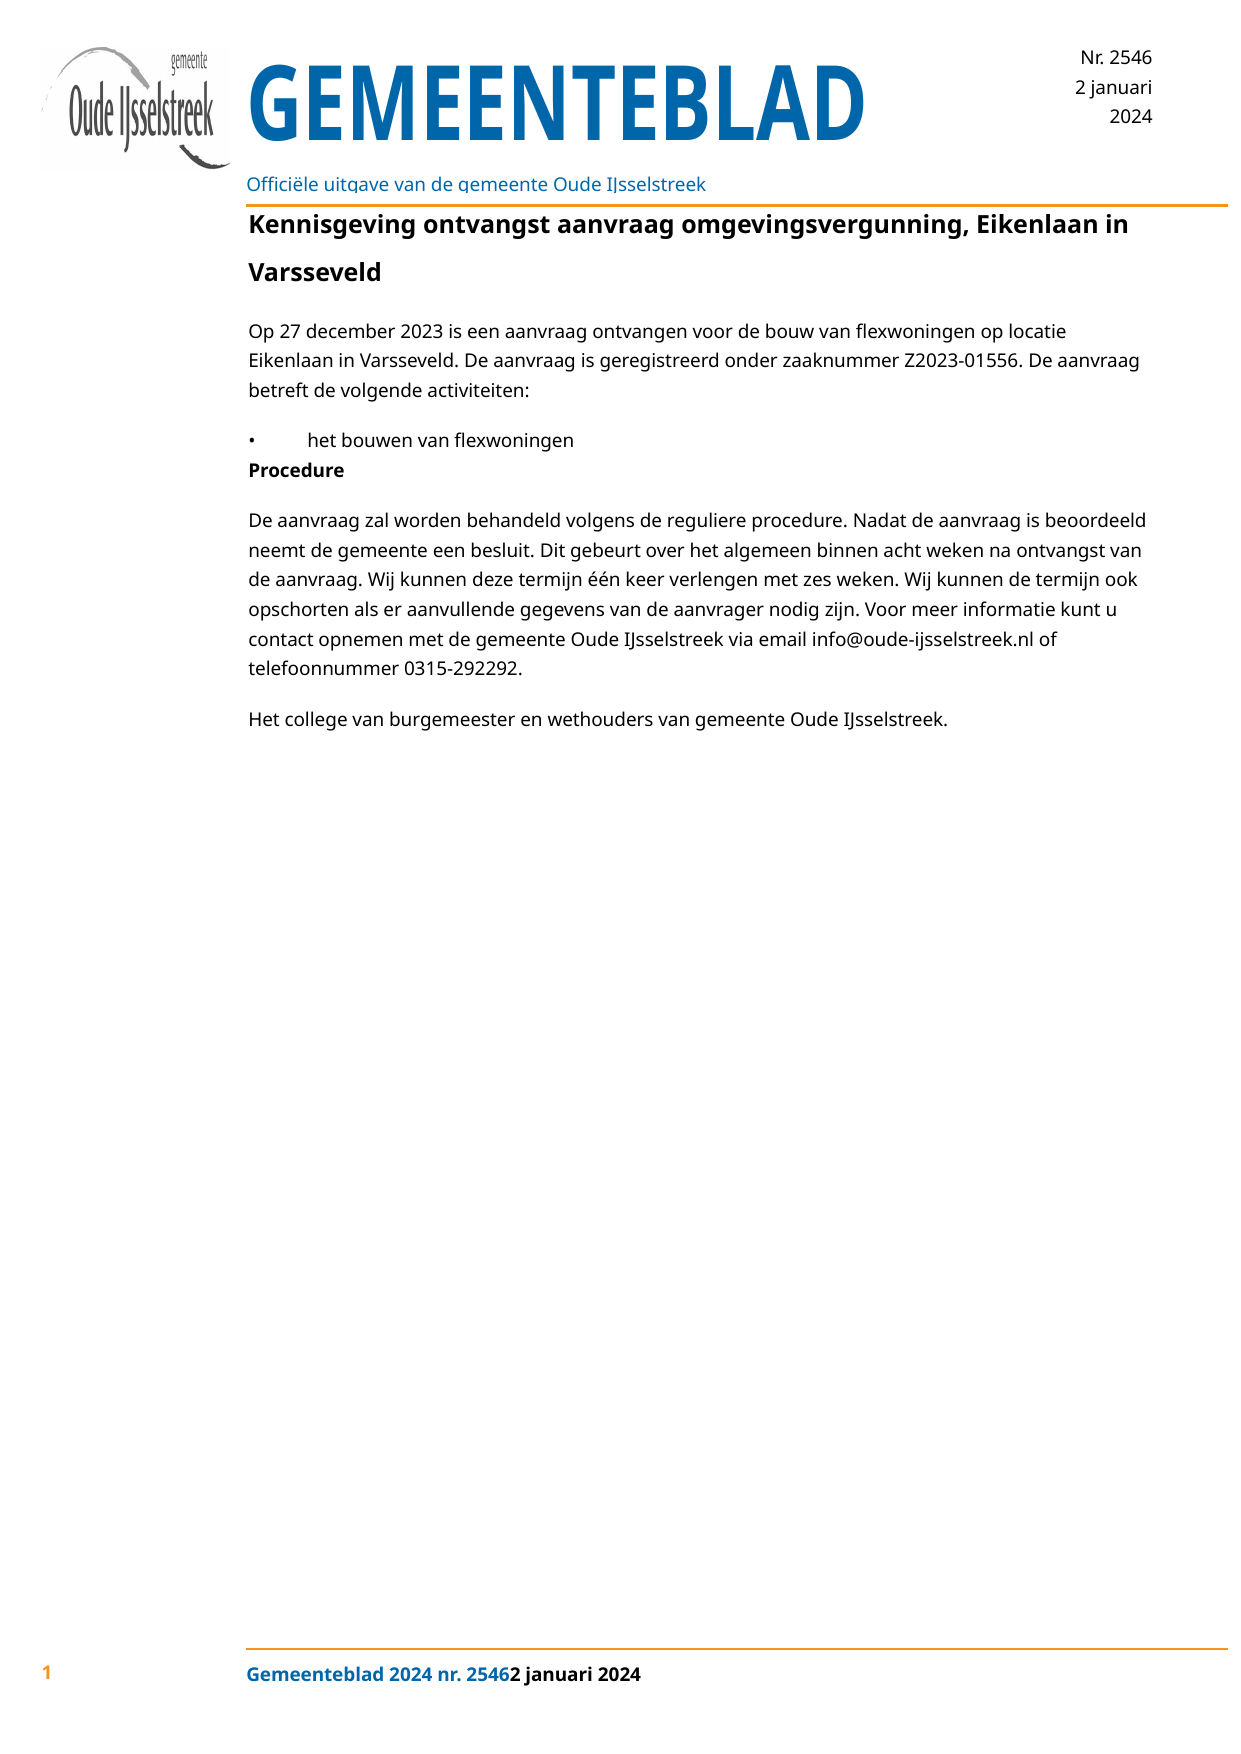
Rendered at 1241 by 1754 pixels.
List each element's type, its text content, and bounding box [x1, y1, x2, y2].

text Procedure [248, 457, 1152, 483]
text De aanvraag zal worden behandeld volgens de reguliere procedure. Nadat de aanvraag is beoordeeld neemt de gemeente een besluit. Dit gebeurt over het algemeen binnen acht weken na ontvangst van de aanvraag. Wij kunnen deze termijn één keer verlengen met zes weken. Wij kunnen de termijn ook opschorten als er aanvullende gegevens van de aanvrager nodig zijn. Voor meer informatie kunt u contact opnemen met de gemeente Oude IJsselstreek via email info@oude-ijsselstreek.nl of telefoonnummer 0315-292292. [248, 507, 1152, 681]
text Kennisgeving ontvangst aanvraag omgevingsvergunning, Eikenlaan in Varsseveld [248, 207, 1152, 288]
picture [41, 47, 231, 172]
list het bouwen van flexwoningen [248, 427, 1152, 453]
text Op 27 december 2023 is een aanvraag ontvangen voor de bouw van flexwoningen op locatie Eikenlaan in Varsseveld. De aanvraag is geregistreerd onder zaaknummer Z2023-01556. De aanvraag betreft de volgende activiteiten: [248, 318, 1152, 403]
text Het college van burgemeester en wethouders van gemeente Oude IJsselstreek. [248, 706, 1152, 732]
